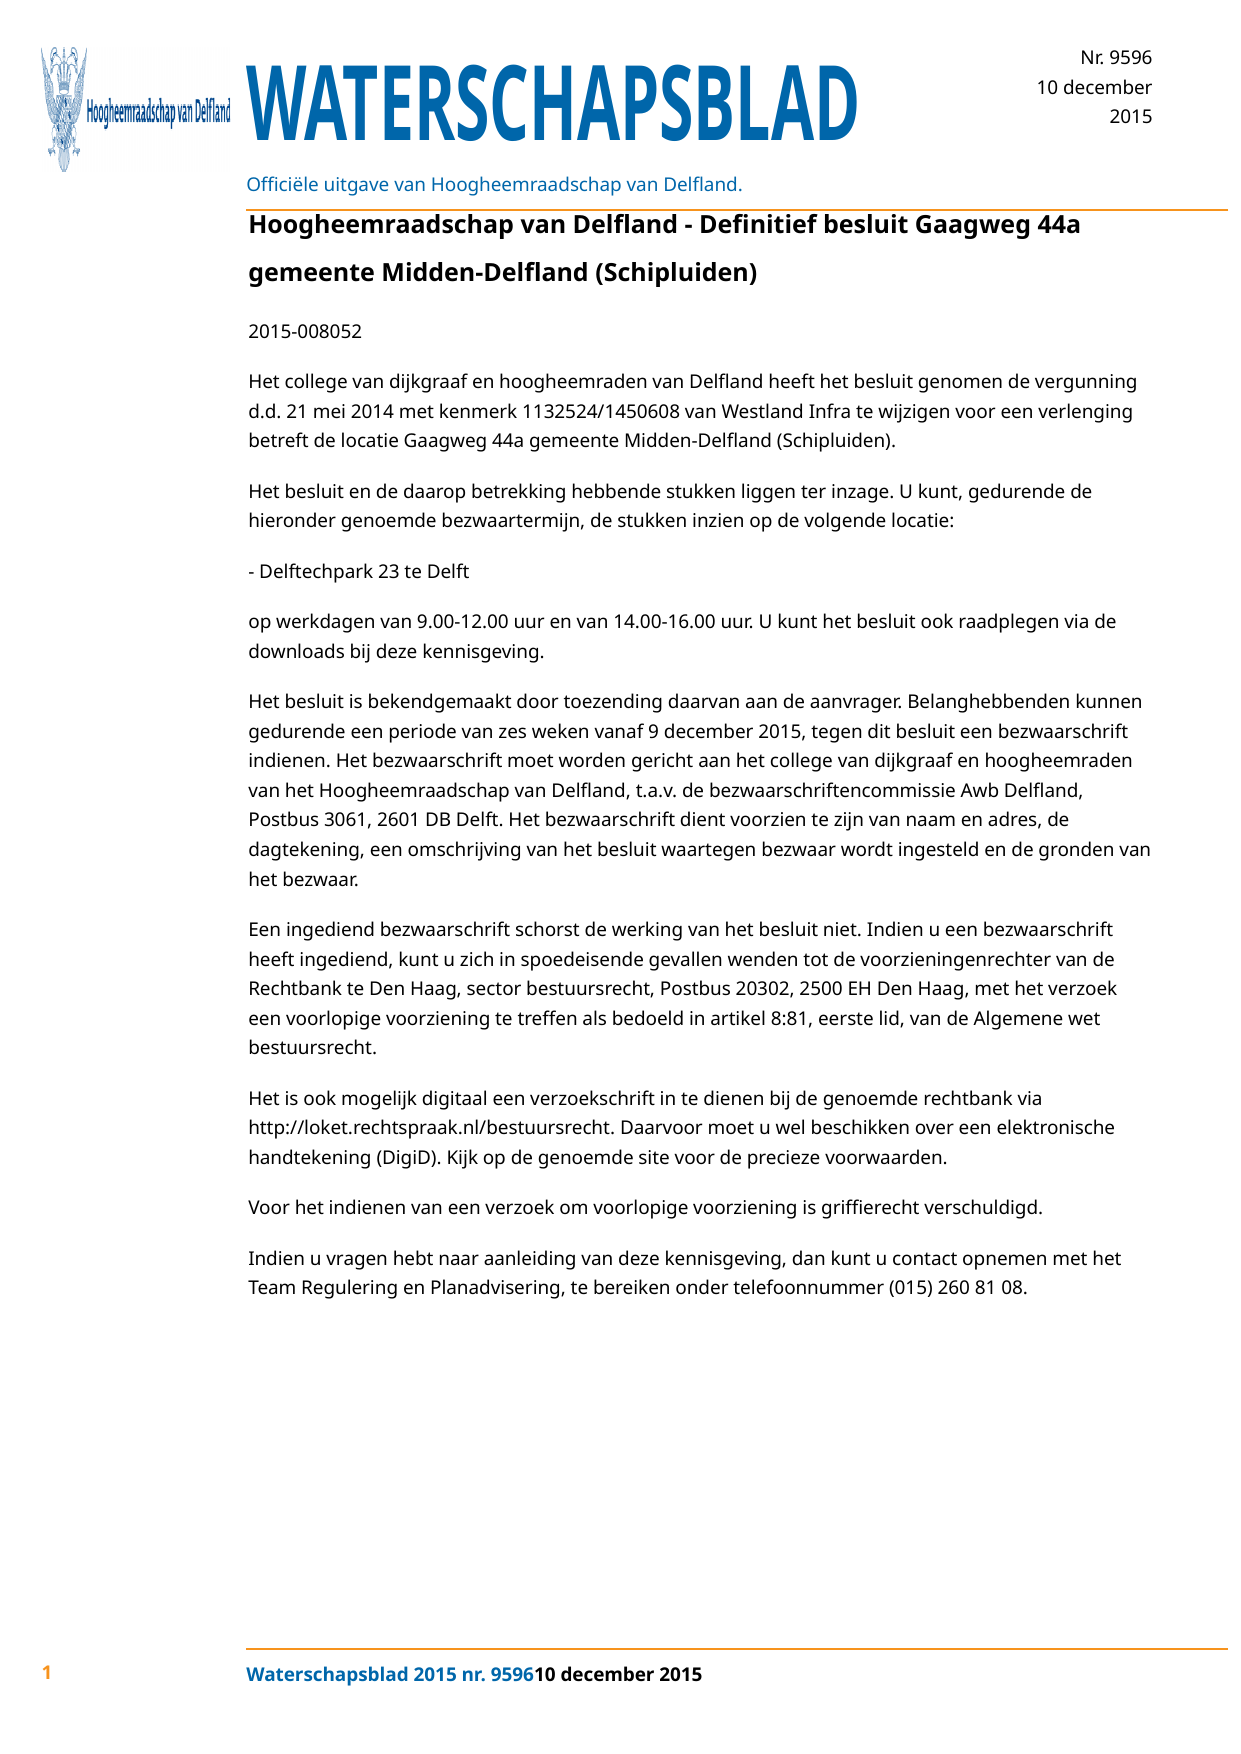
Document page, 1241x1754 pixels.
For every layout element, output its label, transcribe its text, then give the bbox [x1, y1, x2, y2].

text Het besluit en de daarop betrekking hebbende stukken liggen ter inzage. U kunt, gedurende de hieronder genoemde bezwaartermijn, de stukken inzien op de volgende locatie: [248, 478, 1152, 533]
text Het college van dijkgraaf en hoogheemraden van Delfland heeft het besluit genomen de vergunning d.d. 21 mei 2014 met kenmerk 1132524/1450608 van Westland Infra te wijzigen voor een verlenging betreft de locatie Gaagweg 44a gemeente Midden-Delfland (Schipluiden). [248, 368, 1152, 453]
text Het besluit is bekendgemaakt door toezending daarvan aan de aanvrager. Belanghebbenden kunnen gedurende een periode van zes weken vanaf 9 december 2015, tegen dit besluit een bezwaarschrift indienen. Het bezwaarschrift moet worden gericht aan het college van dijkgraaf en hoogheemraden van het Hoogheemraadschap van Delfland, t.a.v. de bezwaarschriftencommissie Awb Delfland, Postbus 3061, 2601 DB Delft. Het bezwaarschrift dient voorzien te zijn van naam en adres, de dagtekening, een omschrijving van het besluit waartegen bezwaar wordt ingesteld en de gronden van het bezwaar. [248, 688, 1152, 892]
text op werkdagen van 9.00-12.00 uur en van 14.00-16.00 uur. U kunt het besluit ook raadplegen via de downloads bij deze kennisgeving. [248, 608, 1152, 664]
text 2015-008052 [248, 318, 1152, 344]
text Indien u vragen hebt naar aanleiding van deze kennisgeving, dan kunt u contact opnemen met het Team Regulering en Planadvisering, te bereiken onder telefoonnummer (015) 260 81 08. [248, 1245, 1152, 1300]
text Een ingediend bezwaarschrift schorst de werking van het besluit niet. Indien u een bezwaarschrift heeft ingediend, kunt u zich in spoedeisende gevallen wenden tot de voorzieningenrechter van de Rechtbank te Den Haag, sector bestuursrecht, Postbus 20302, 2500 EH Den Haag, met het verzoek een voorlopige voorziening te treffen als bedoeld in artikel 8:81, eerste lid, van de Algemene wet bestuursrecht. [248, 916, 1152, 1060]
text - Delftechpark 23 te Delft [248, 558, 1152, 584]
picture [41, 47, 231, 172]
text Hoogheemraadschap van Delfland - Definitief besluit Gaagweg 44a gemeente Midden-Delfland (Schipluiden) [248, 211, 1152, 288]
text Het is ook mogelijk digitaal een verzoekschrift in te dienen bij de genoemde rechtbank via http://loket.rechtspraak.nl/bestuursrecht. Daarvoor moet u wel beschikken over een elektronische handtekening (DigiD). Kijk op de genoemde site voor de precieze voorwaarden. [248, 1085, 1152, 1170]
text Voor het indienen van een verzoek om voorlopige voorziening is griffierecht verschuldigd. [248, 1194, 1152, 1220]
